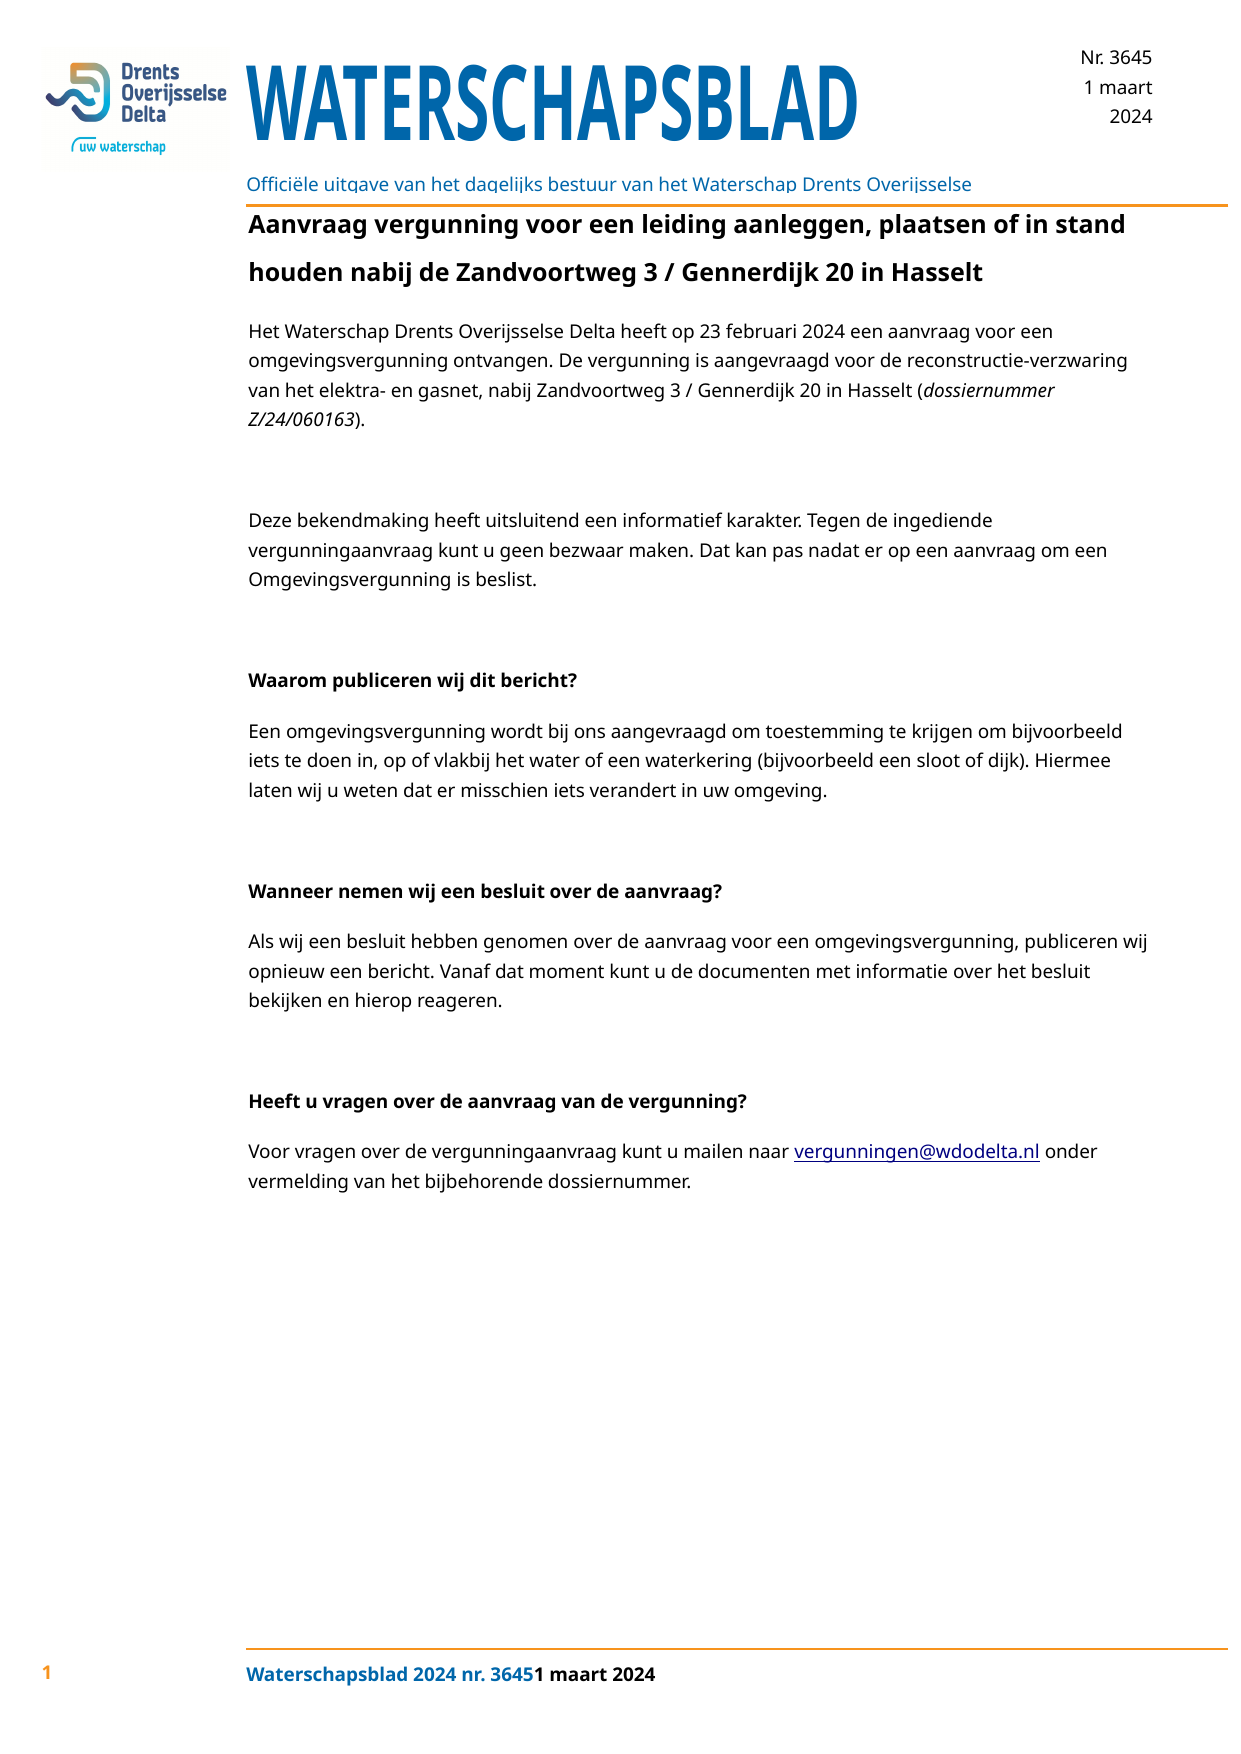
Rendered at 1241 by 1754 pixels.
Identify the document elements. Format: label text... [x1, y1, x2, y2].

text Aanvraag vergunning voor een leiding aanleggen, plaatsen of in stand houden nabij de Zandvoortweg 3 / Gennerdijk 20 in Hasselt [248, 207, 1152, 288]
text Het Waterschap Drents Overijsselse Delta heeft op 23 februari 2024 een aanvraag voor een omgevingsvergunning ontvangen. De vergunning is aangevraagd voor de reconstructie-verzwaring van het elektra- en gasnet, nabij Zandvoortweg 3 / Gennerdijk 20 in Hasselt (dossiernummer Z/24/060163). [248, 318, 1152, 432]
text Als wij een besluit hebben genomen over de aanvraag voor een omgevingsvergunning, publiceren wij opnieuw een bericht. Vanaf dat moment kunt u de documenten met informatie over het besluit bekijken en hierop reageren. [248, 928, 1152, 1013]
text Voor vragen over de vergunningaanvraag kunt u mailen naar vergunningen@wdodelta.nl onder vermelding van het bijbehorende dossiernummer. [248, 1139, 1152, 1194]
text Waarom publiceren wij dit bericht? [248, 667, 1152, 693]
text Wanneer nemen wij een besluit over de aanvraag? [248, 878, 1152, 904]
text Deze bekendmaking heeft uitsluitend een informatief karakter. Tegen de ingediende vergunningaanvraag kunt u geen bezwaar maken. Dat kan pas nadat er op een aanvraag om een Omgevingsvergunning is beslist. [248, 507, 1152, 592]
text Een omgevingsvergunning wordt bij ons aangevraagd om toestemming te krijgen om bijvoorbeeld iets te doen in, op of vlakbij het water of een waterkering (bijvoorbeeld een sloot of dijk). Hiermee laten wij u weten dat er misschien iets verandert in uw omgeving. [248, 718, 1152, 803]
text Heeft u vragen over de aanvraag van de vergunning? [248, 1088, 1152, 1114]
picture [41, 47, 231, 172]
